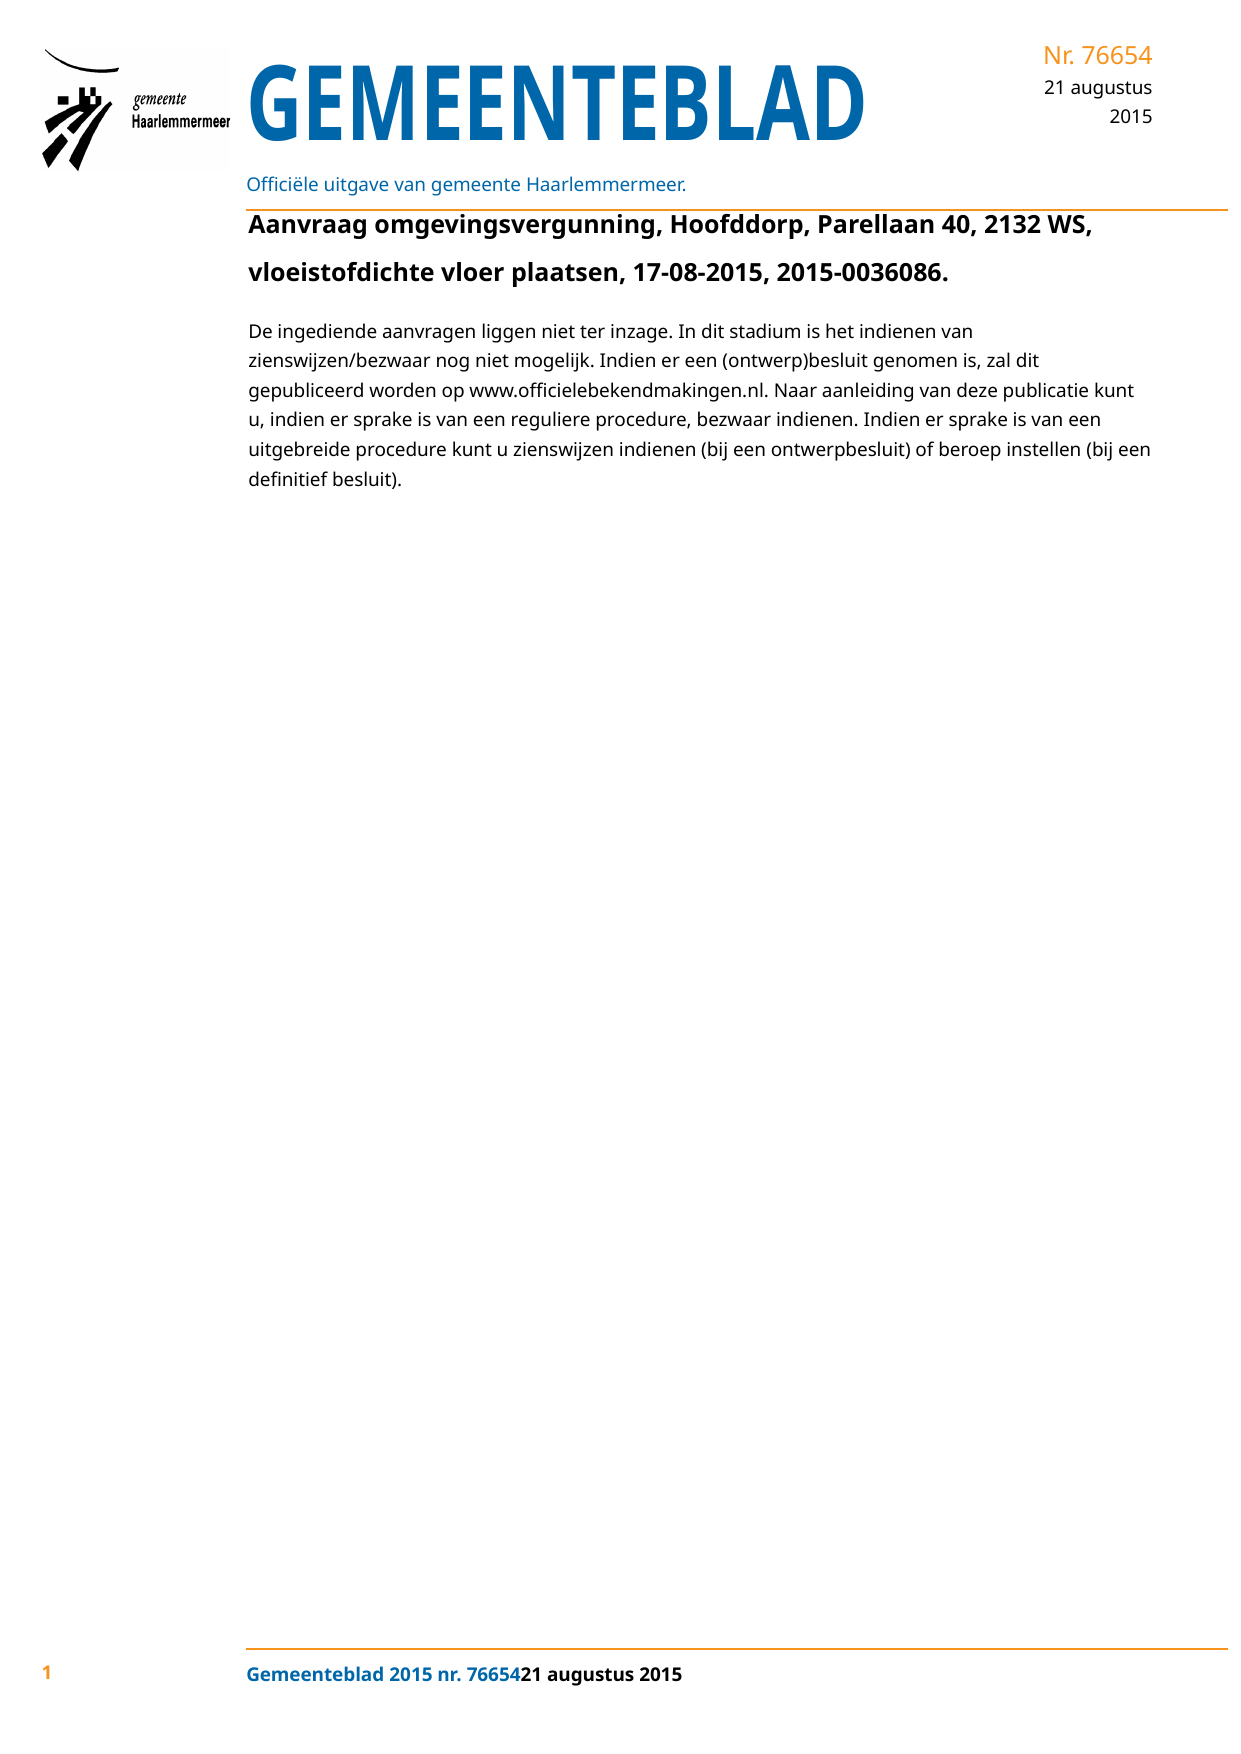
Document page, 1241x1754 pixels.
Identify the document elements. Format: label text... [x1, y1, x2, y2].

picture [41, 47, 231, 172]
text De ingediende aanvragen liggen niet ter inzage. In dit stadium is het indienen van zienswijzen/bezwaar nog niet mogelijk. Indien er een (ontwerp)besluit genomen is, zal dit gepubliceerd worden op www.officielebekendmakingen.nl. Naar aanleiding van deze publicatie kunt u, indien er sprake is van een reguliere procedure, bezwaar indienen. Indien er sprake is van een uitgebreide procedure kunt u zienswijzen indienen (bij een ontwerpbesluit) of beroep instellen (bij een definitief besluit). [248, 318, 1152, 492]
text Aanvraag omgevingsvergunning, Hoofddorp, Parellaan 40, 2132 WS, vloeistofdichte vloer plaatsen, 17-08-2015, 2015-0036086. [248, 211, 1152, 288]
